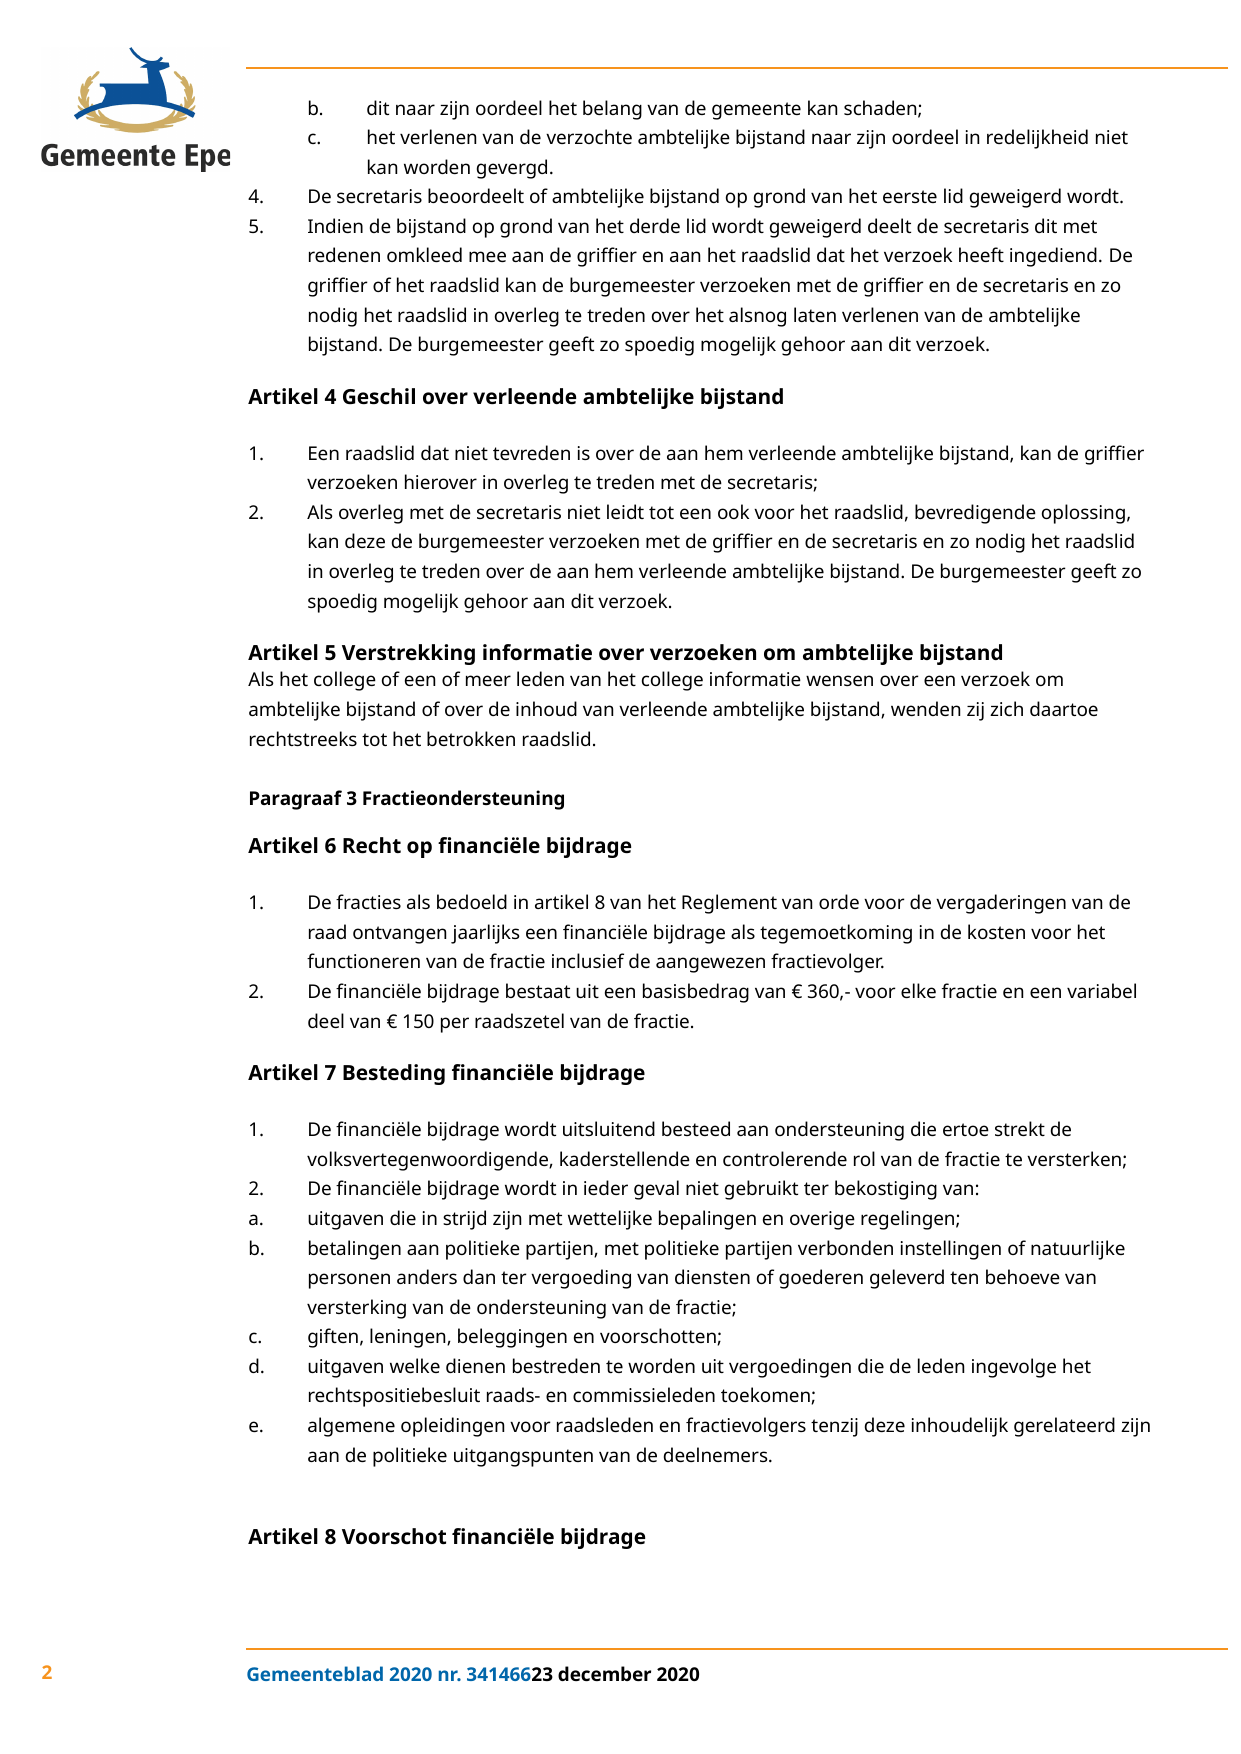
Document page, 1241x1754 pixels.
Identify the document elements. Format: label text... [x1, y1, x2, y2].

text Paragraaf 3 Fractieondersteuning [248, 785, 1152, 811]
list De financiële bijdrage wordt uitsluitend besteed aan ondersteuning die ertoe strekt de volksvertegenwoordigende, kaderstellende en controlerende rol van de fractie te versterken; [248, 1116, 1152, 1172]
list De fracties als bedoeld in artikel 8 van het Reglement van orde voor de vergaderingen van de raad ontvangen jaarlijks een financiële bijdrage als tegemoetkoming in de kosten voor het functioneren van de fractie inclusief de aangewezen fractievolger. [248, 889, 1152, 974]
list het verlenen van de verzochte ambtelijke bijstand naar zijn oordeel in redelijkheid niet kan worden gevergd. [307, 124, 1152, 180]
list uitgaven welke dienen bestreden te worden uit vergoedingen die de leden ingevolge het rechtspositiebesluit raads- en commissieleden toekomen; [248, 1353, 1152, 1408]
list betalingen aan politieke partijen, met politieke partijen verbonden instellingen of natuurlijke personen anders dan ter vergoeding van diensten of goederen geleverd ten behoeve van versterking van de ondersteuning van de fractie; [248, 1235, 1152, 1319]
list De financiële bijdrage wordt in ieder geval niet gebruikt ter bekostiging van: [248, 1176, 1152, 1201]
list algemene opleidingen voor raadsleden en fractievolgers tenzij deze inhoudelijk gerelateerd zijn aan de politieke uitgangspunten van de deelnemers. [248, 1412, 1152, 1467]
list giften, leningen, beleggingen en voorschotten; [248, 1323, 1152, 1349]
list De financiële bijdrage bestaat uit een basisbedrag van € 360,- voor elke fractie en een variabel deel van € 150 per raadszetel van de fractie. [248, 978, 1152, 1034]
text Artikel 4 Geschil over verleende ambtelijke bijstand [248, 382, 1152, 410]
text Artikel 6 Recht op financiële bijdrage [248, 832, 1152, 860]
list Indien de bijstand op grond van het derde lid wordt geweigerd deelt de secretaris dit met redenen omkleed mee aan de griffier en aan het raadslid dat het verzoek heeft ingediend. De griffier of het raadslid kan de burgemeester verzoeken met de griffier en de secretaris en zo nodig het raadslid in overleg te treden over het alsnog laten verlenen van de ambtelijke bijstand. De burgemeester geeft zo spoedig mogelijk gehoor aan dit verzoek. [248, 213, 1152, 357]
list De secretaris beoordeelt of ambtelijke bijstand op grond van het eerste lid geweigerd wordt. [248, 183, 1152, 209]
list Als overleg met de secretaris niet leidt tot een ook voor het raadslid, bevredigende oplossing, kan deze de burgemeester verzoeken met de griffier en de secretaris en zo nodig het raadslid in overleg te treden over de aan hem verleende ambtelijke bijstand. De burgemeester geeft zo spoedig mogelijk gehoor aan dit verzoek. [248, 499, 1152, 613]
text Artikel 7 Besteding financiële bijdrage [248, 1058, 1152, 1087]
list uitgaven die in strijd zijn met wettelijke bepalingen en overige regelingen; [248, 1205, 1152, 1231]
list Een raadslid dat niet tevreden is over de aan hem verleende ambtelijke bijstand, kan de griffier verzoeken hierover in overleg te treden met de secretaris; [248, 440, 1152, 495]
list dit naar zijn oordeel het belang van de gemeente kan schaden; [307, 95, 1152, 121]
text Artikel 8 Voorschot financiële bijdrage [248, 1522, 1152, 1550]
picture [41, 47, 231, 172]
text Artikel 5 Verstrekking informatie over verzoeken om ambtelijke bijstand [248, 638, 1152, 667]
text Als het college of een of meer leden van het college informatie wensen over een verzoek om ambtelijke bijstand of over de inhoud van verleende ambtelijke bijstand, wenden zij zich daartoe rechtstreeks tot het betrokken raadslid. [248, 667, 1152, 752]
